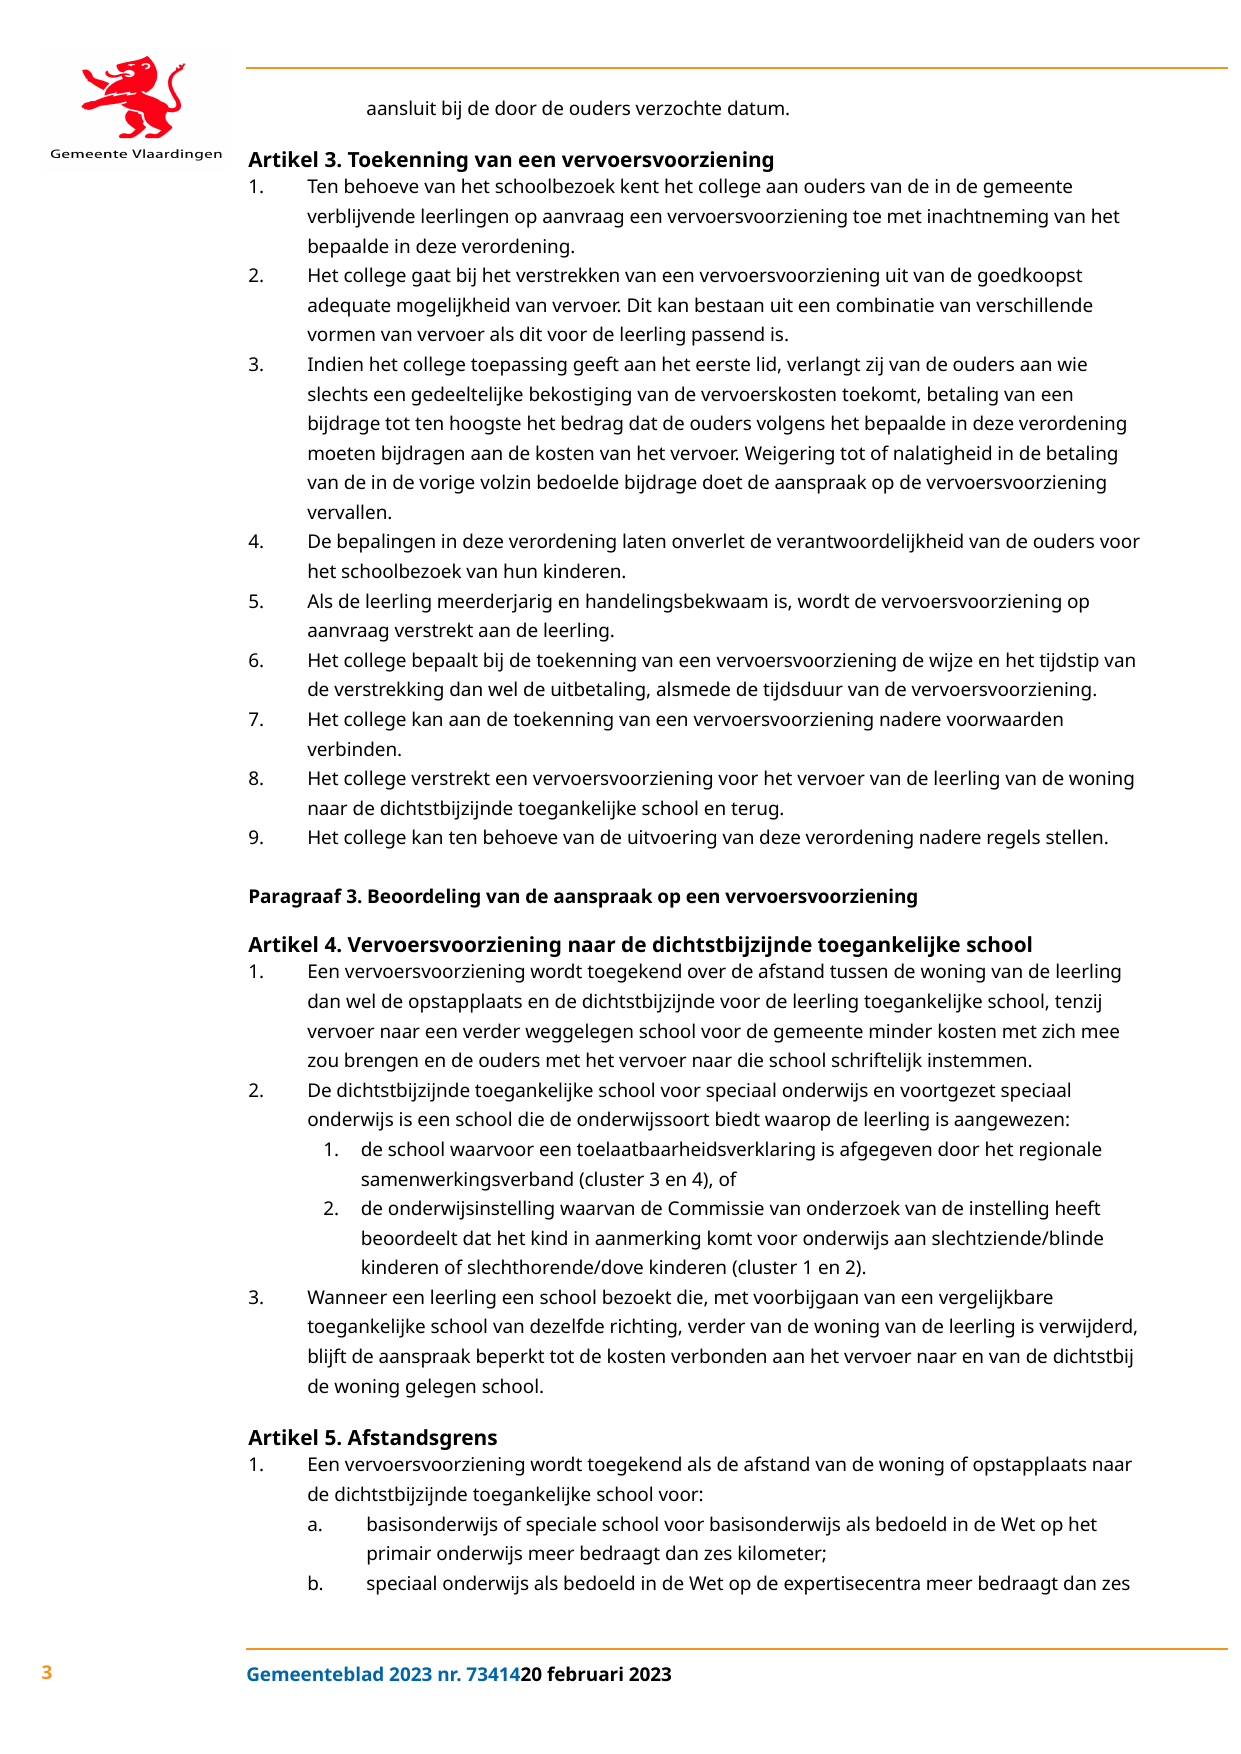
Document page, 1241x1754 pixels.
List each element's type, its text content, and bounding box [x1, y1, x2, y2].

list Indien het college toepassing geeft aan het eerste lid, verlangt zij van de ouders aan wie slechts een gedeeltelijke bekostiging van de vervoerskosten toekomt, betaling van een bijdrage tot ten hoogste het bedrag dat de ouders volgens het bepaalde in deze verordening moeten bijdragen aan de kosten van het vervoer. Weigering tot of nalatigheid in de betaling van de in de vorige volzin bedoelde bijdrage doet de aanspraak op de vervoersvoorziening vervallen. [248, 351, 1152, 525]
list Het college bepaalt bij de toekenning van een vervoersvoorziening de wijze en het tijdstip van de verstrekking dan wel de uitbetaling, alsmede de tijdsduur van de vervoersvoorziening. [248, 647, 1152, 702]
list Het college kan ten behoeve van de uitvoering van deze verordening nadere regels stellen. [248, 824, 1152, 850]
list Wanneer een leerling een school bezoekt die, met voorbijgaan van een vergelijkbare toegankelijke school van dezelfde richting, verder van de woning van de leerling is verwijderd, blijft de aanspraak beperkt tot de kosten verbonden aan het vervoer naar en van de dichtstbij de woning gelegen school. [248, 1284, 1152, 1398]
list Als de leerling meerderjarig en handelingsbekwaam is, wordt de vervoersvoorziening op aanvraag verstrekt aan de leerling. [248, 588, 1152, 643]
list De bepalingen in deze verordening laten onverlet de verantwoordelijkheid van de ouders voor het schoolbezoek van hun kinderen. [248, 529, 1152, 584]
list speciaal onderwijs als bedoeld in de Wet op de expertisecentra meer bedraagt dan zes [307, 1570, 1152, 1596]
text Artikel 3. Toekenning van een vervoersvoorziening [248, 145, 1152, 174]
list Het college verstrekt een vervoersvoorziening voor het vervoer van de leerling van de woning naar de dichtstbijzijnde toegankelijke school en terug. [248, 765, 1152, 821]
list Het college kan aan de toekenning van een vervoersvoorziening nadere voorwaarden verbinden. [248, 706, 1152, 761]
picture [41, 47, 231, 172]
list de onderwijsinstelling waarvan de Commissie van onderzoek van de instelling heeft beoordeelt dat het kind in aanmerking komt voor onderwijs aan slechtziende/blinde kinderen of slechthorende/dove kinderen (cluster 1 en 2). [323, 1195, 1152, 1280]
text Artikel 5. Afstandsgrens [248, 1423, 1152, 1452]
list Het college gaat bij het verstrekken van een vervoersvoorziening uit van de goedkoopst adequate mogelijkheid van vervoer. Dit kan bestaan uit een combinatie van verschillende vormen van vervoer als dit voor de leerling passend is. [248, 262, 1152, 347]
list De dichtstbijzijnde toegankelijke school voor speciaal onderwijs en voortgezet speciaal onderwijs is een school die de onderwijssoort biedt waarop de leerling is aangewezen: [248, 1077, 1152, 1132]
list de school waarvoor een toelaatbaarheidsverklaring is afgegeven door het regionale samenwerkingsverband (cluster 3 en 4), of [323, 1136, 1152, 1191]
text Artikel 4. Vervoersvoorziening naar de dichtstbijzijnde toegankelijke school [248, 930, 1152, 959]
list aansluit bij de door de ouders verzochte datum. [307, 95, 1152, 121]
list basisonderwijs of speciale school voor basisonderwijs als bedoeld in de Wet op het primair onderwijs meer bedraagt dan zes kilometer; [307, 1511, 1152, 1566]
list Een vervoersvoorziening wordt toegekend als de afstand van de woning of opstapplaats naar de dichtstbijzijnde toegankelijke school voor: [248, 1452, 1152, 1507]
list Een vervoersvoorziening wordt toegekend over de afstand tussen de woning van de leerling dan wel de opstapplaats en de dichtstbijzijnde voor de leerling toegankelijke school, tenzij vervoer naar een verder weggelegen school voor de gemeente minder kosten met zich mee zou brengen en de ouders met het vervoer naar die school schriftelijk instemmen. [248, 959, 1152, 1073]
text Paragraaf 3. Beoordeling van de aanspraak op een vervoersvoorziening [248, 884, 1152, 909]
list Ten behoeve van het schoolbezoek kent het college aan ouders van de in de gemeente verblijvende leerlingen op aanvraag een vervoersvoorziening toe met inachtneming van het bepaalde in deze verordening. [248, 174, 1152, 258]
